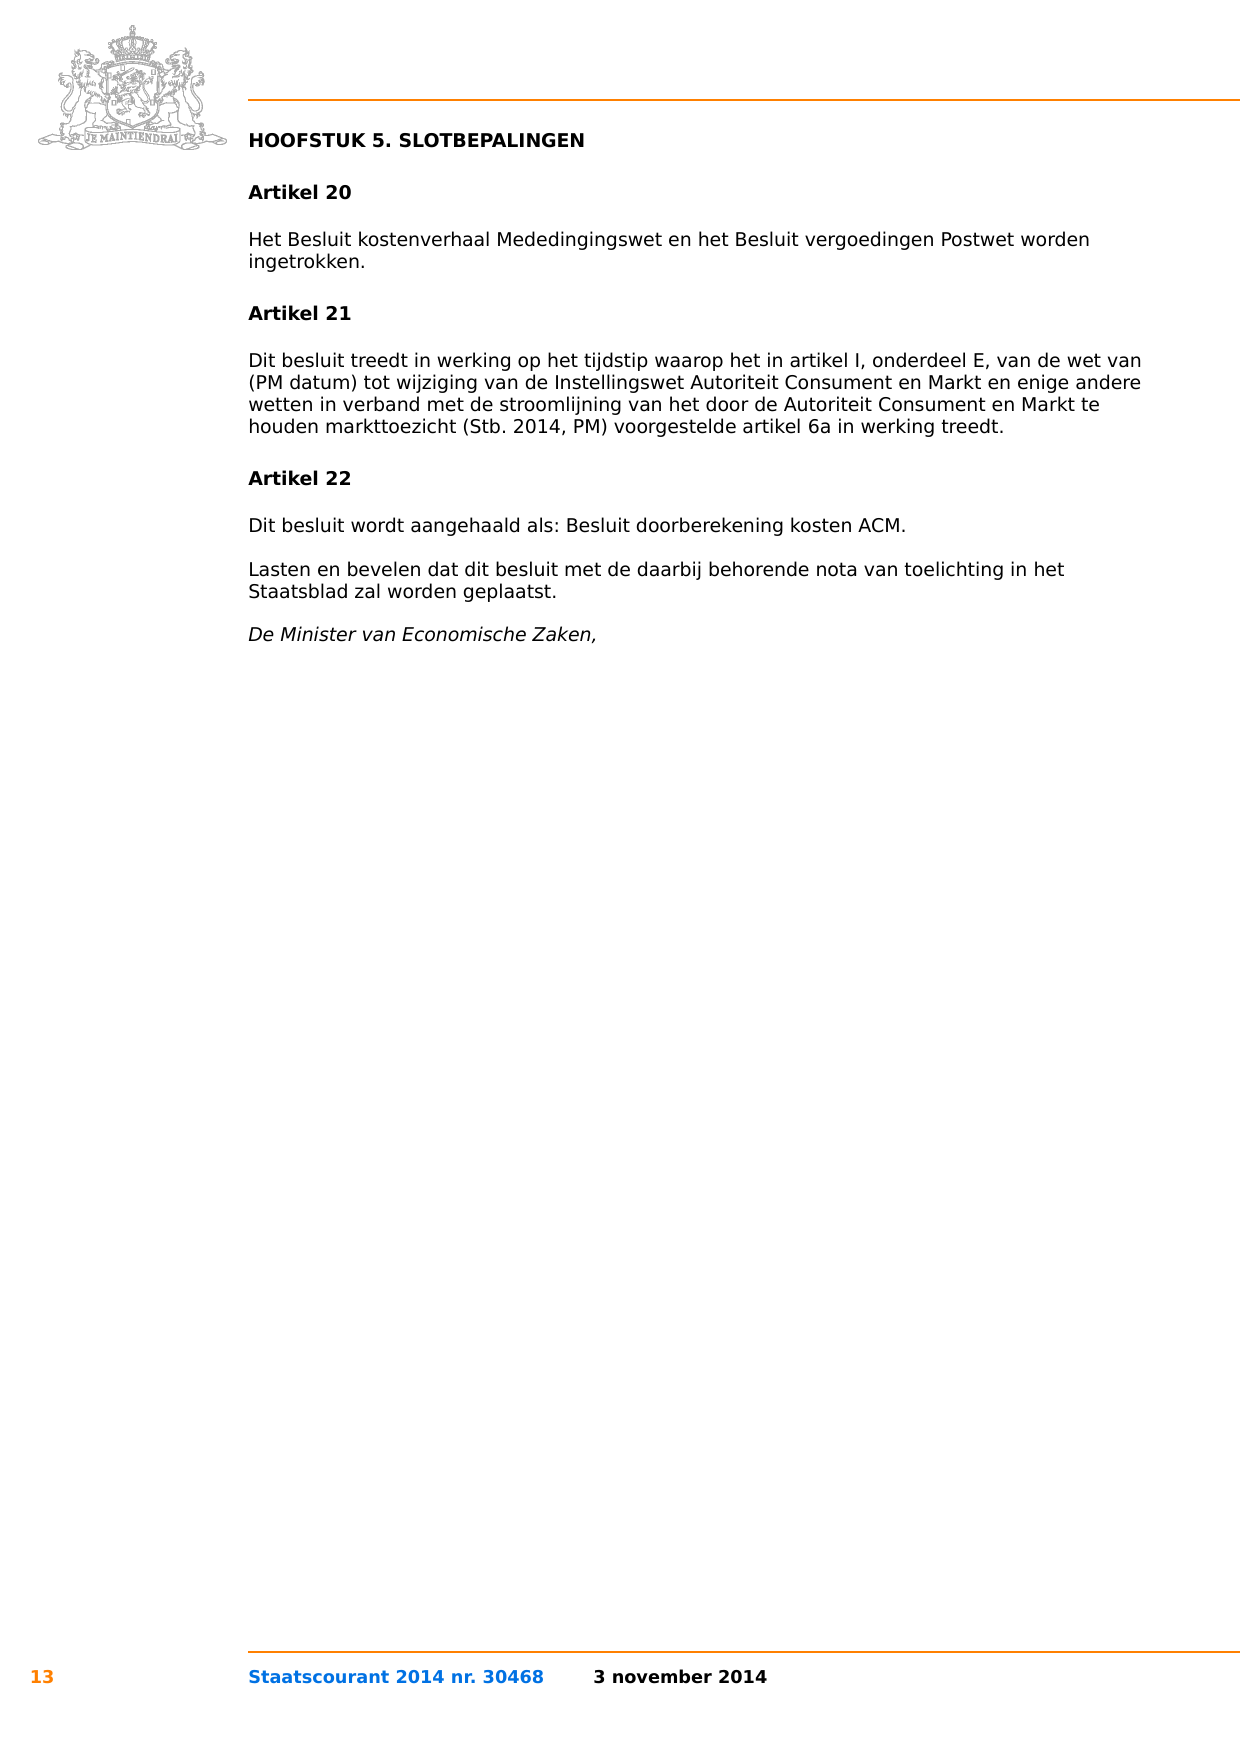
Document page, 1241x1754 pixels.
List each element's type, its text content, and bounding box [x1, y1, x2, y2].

subtitle HOOFSTUK 5. SLOTBEPALINGEN [248, 130, 1163, 152]
subtitle Artikel 21 [248, 303, 1163, 325]
picture [38, 25, 227, 150]
subtitle Artikel 22 [248, 468, 1163, 490]
subtitle Artikel 20 [248, 182, 1163, 204]
text Lasten en bevelen dat dit besluit met de daarbij behorende nota van toelichting in het Staatsblad zal worden geplaatst. [248, 558, 1163, 602]
text Dit besluit treedt in werking op het tijdstip waarop het in artikel I, onderdeel E, van de wet van (PM datum) tot wijziging van de Instellingswet Autoriteit Consument en Markt en enige andere wetten in verband met de stroomlijning van het door de Autoriteit Consument en Markt te houden markttoezicht (Stb. 2014, PM) voorgestelde artikel 6a in werking treedt. [248, 350, 1163, 438]
text De Minister van Economische Zaken, [248, 624, 1163, 646]
text Dit besluit wordt aangehaald als: Besluit doorberekening kosten ACM. [248, 515, 1163, 537]
text Het Besluit kostenverhaal Mededingingswet en het Besluit vergoedingen Postwet worden ingetrokken. [248, 229, 1163, 273]
